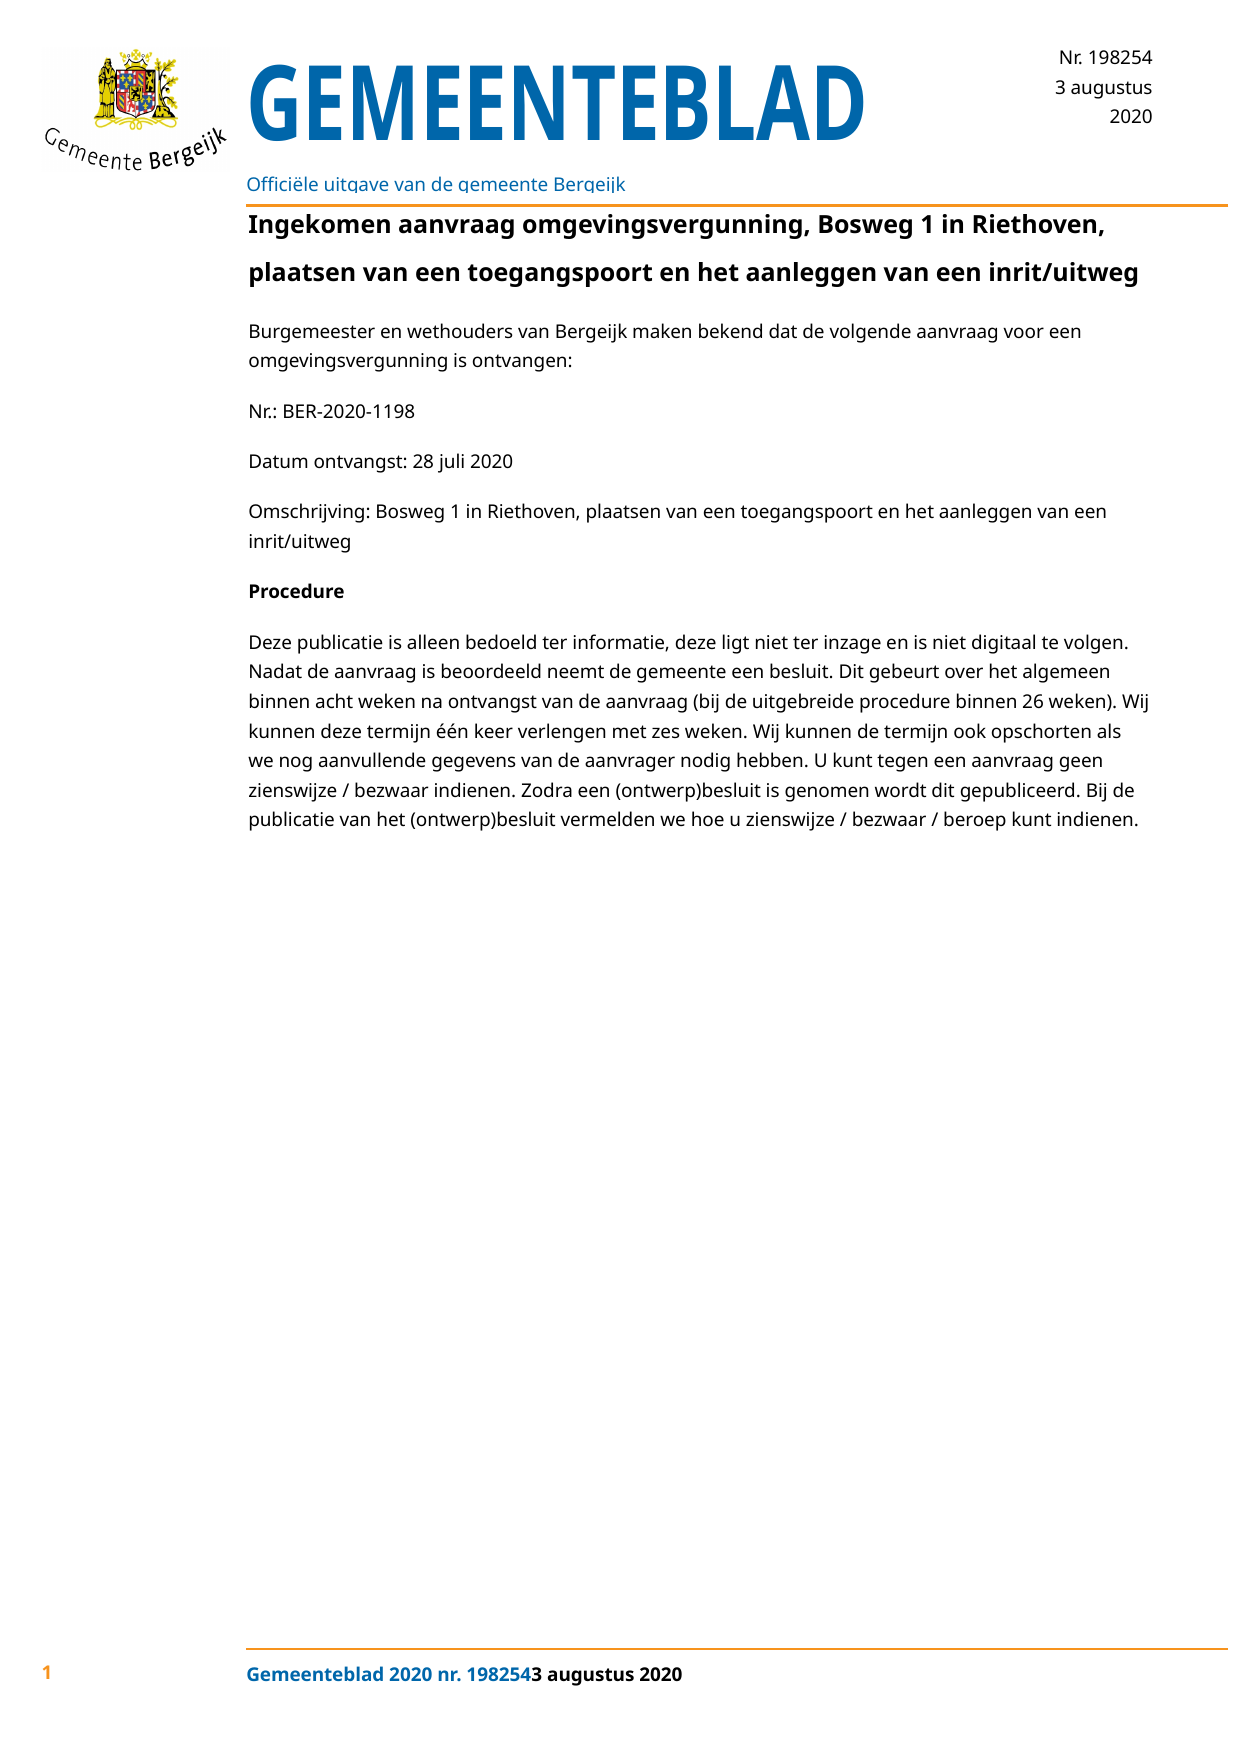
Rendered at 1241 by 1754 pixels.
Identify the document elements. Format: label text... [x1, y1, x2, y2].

text Nr.: BER-2020-1198 [248, 398, 1152, 424]
text Datum ontvangst: 28 juli 2020 [248, 448, 1152, 474]
text Burgemeester en wethouders van Bergeijk maken bekend dat de volgende aanvraag voor een omgevingsvergunning is ontvangen: [248, 318, 1152, 373]
text Procedure [248, 579, 1152, 604]
text Omschrijving: Bosweg 1 in Riethoven, plaatsen van een toegangspoort en het aanleggen van een inrit/uitweg [248, 499, 1152, 554]
text Ingekomen aanvraag omgevingsvergunning, Bosweg 1 in Riethoven, plaatsen van een toegangspoort en het aanleggen van een inrit/uitweg [248, 207, 1152, 288]
text Deze publicatie is alleen bedoeld ter informatie, deze ligt niet ter inzage en is niet digitaal te volgen. Nadat de aanvraag is beoordeeld neemt de gemeente een besluit. Dit gebeurt over het algemeen binnen acht weken na ontvangst van de aanvraag (bij de uitgebreide procedure binnen 26 weken). Wij kunnen deze termijn één keer verlengen met zes weken. Wij kunnen de termijn ook opschorten als we nog aanvullende gegevens van de aanvrager nodig hebben. U kunt tegen een aanvraag geen zienswijze / bezwaar indienen. Zodra een (ontwerp)besluit is genomen wordt dit gepubliceerd. Bij de publicatie van het (ontwerp)besluit vermelden we hoe u zienswijze / bezwaar / beroep kunt indienen. [248, 629, 1152, 832]
picture [41, 47, 231, 172]
